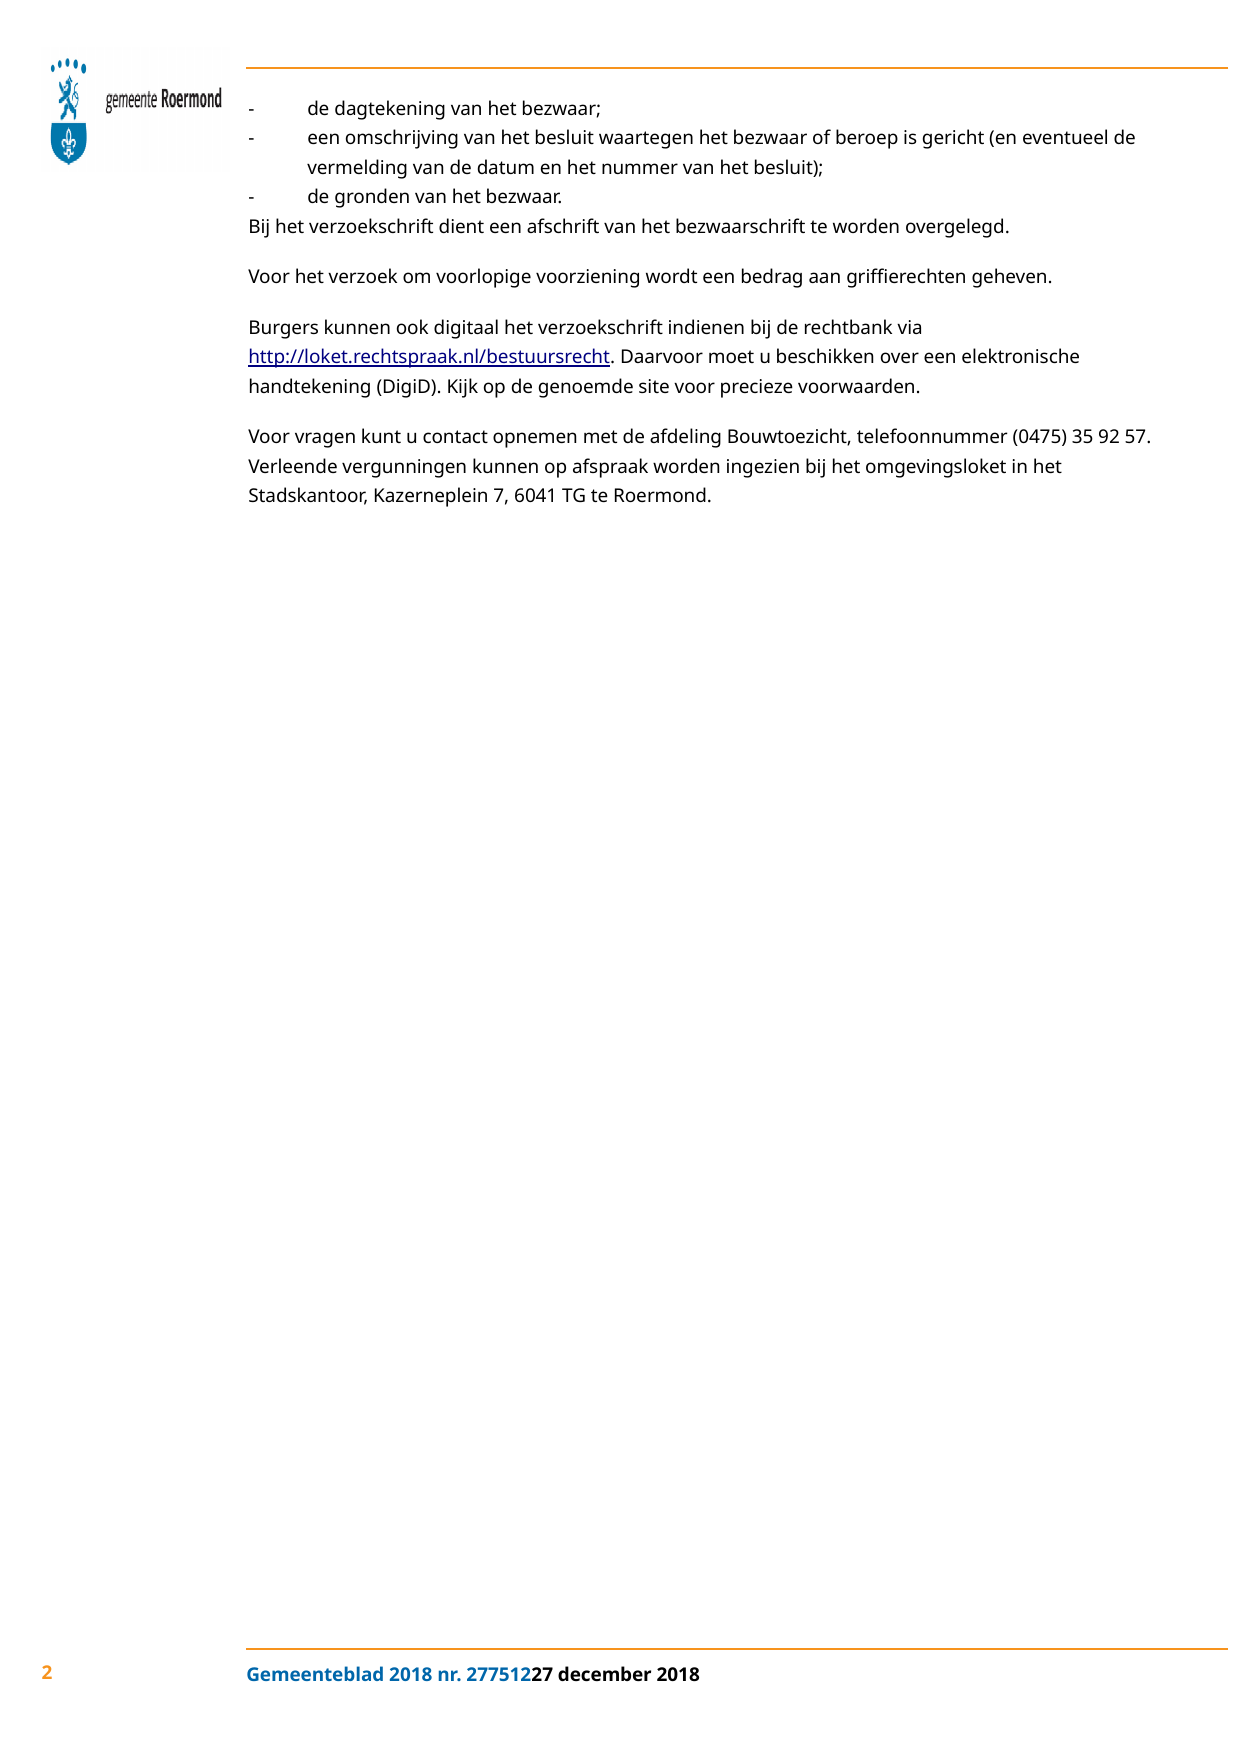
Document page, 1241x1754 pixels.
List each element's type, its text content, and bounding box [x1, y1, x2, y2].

list de gronden van het bezwaar. [248, 183, 1152, 209]
text Burgers kunnen ook digitaal het verzoekschrift indienen bij de rechtbank via http://loket.rechtspraak.nl/bestuursrecht. Daarvoor moet u beschikken over een elektronische handtekening (DigiD). Kijk op de genoemde site voor precieze voorwaarden. [248, 314, 1152, 399]
list de dagtekening van het bezwaar; [248, 95, 1152, 121]
text Voor vragen kunt u contact opnemen met de afdeling Bouwtoezicht, telefoonnummer (0475) 35 92 57. Verleende vergunningen kunnen op afspraak worden ingezien bij het omgevingsloket in het Stadskantoor, Kazerneplein 7, 6041 TG te Roermond. [248, 423, 1152, 508]
text Bij het verzoekschrift dient een afschrift van het bezwaarschrift te worden overgelegd. [248, 213, 1152, 239]
picture [41, 47, 231, 172]
text Voor het verzoek om voorlopige voorziening wordt een bedrag aan griffierechten geheven. [248, 263, 1152, 289]
list een omschrijving van het besluit waartegen het bezwaar of beroep is gericht (en eventueel de vermelding van de datum en het nummer van het besluit); [248, 124, 1152, 180]
